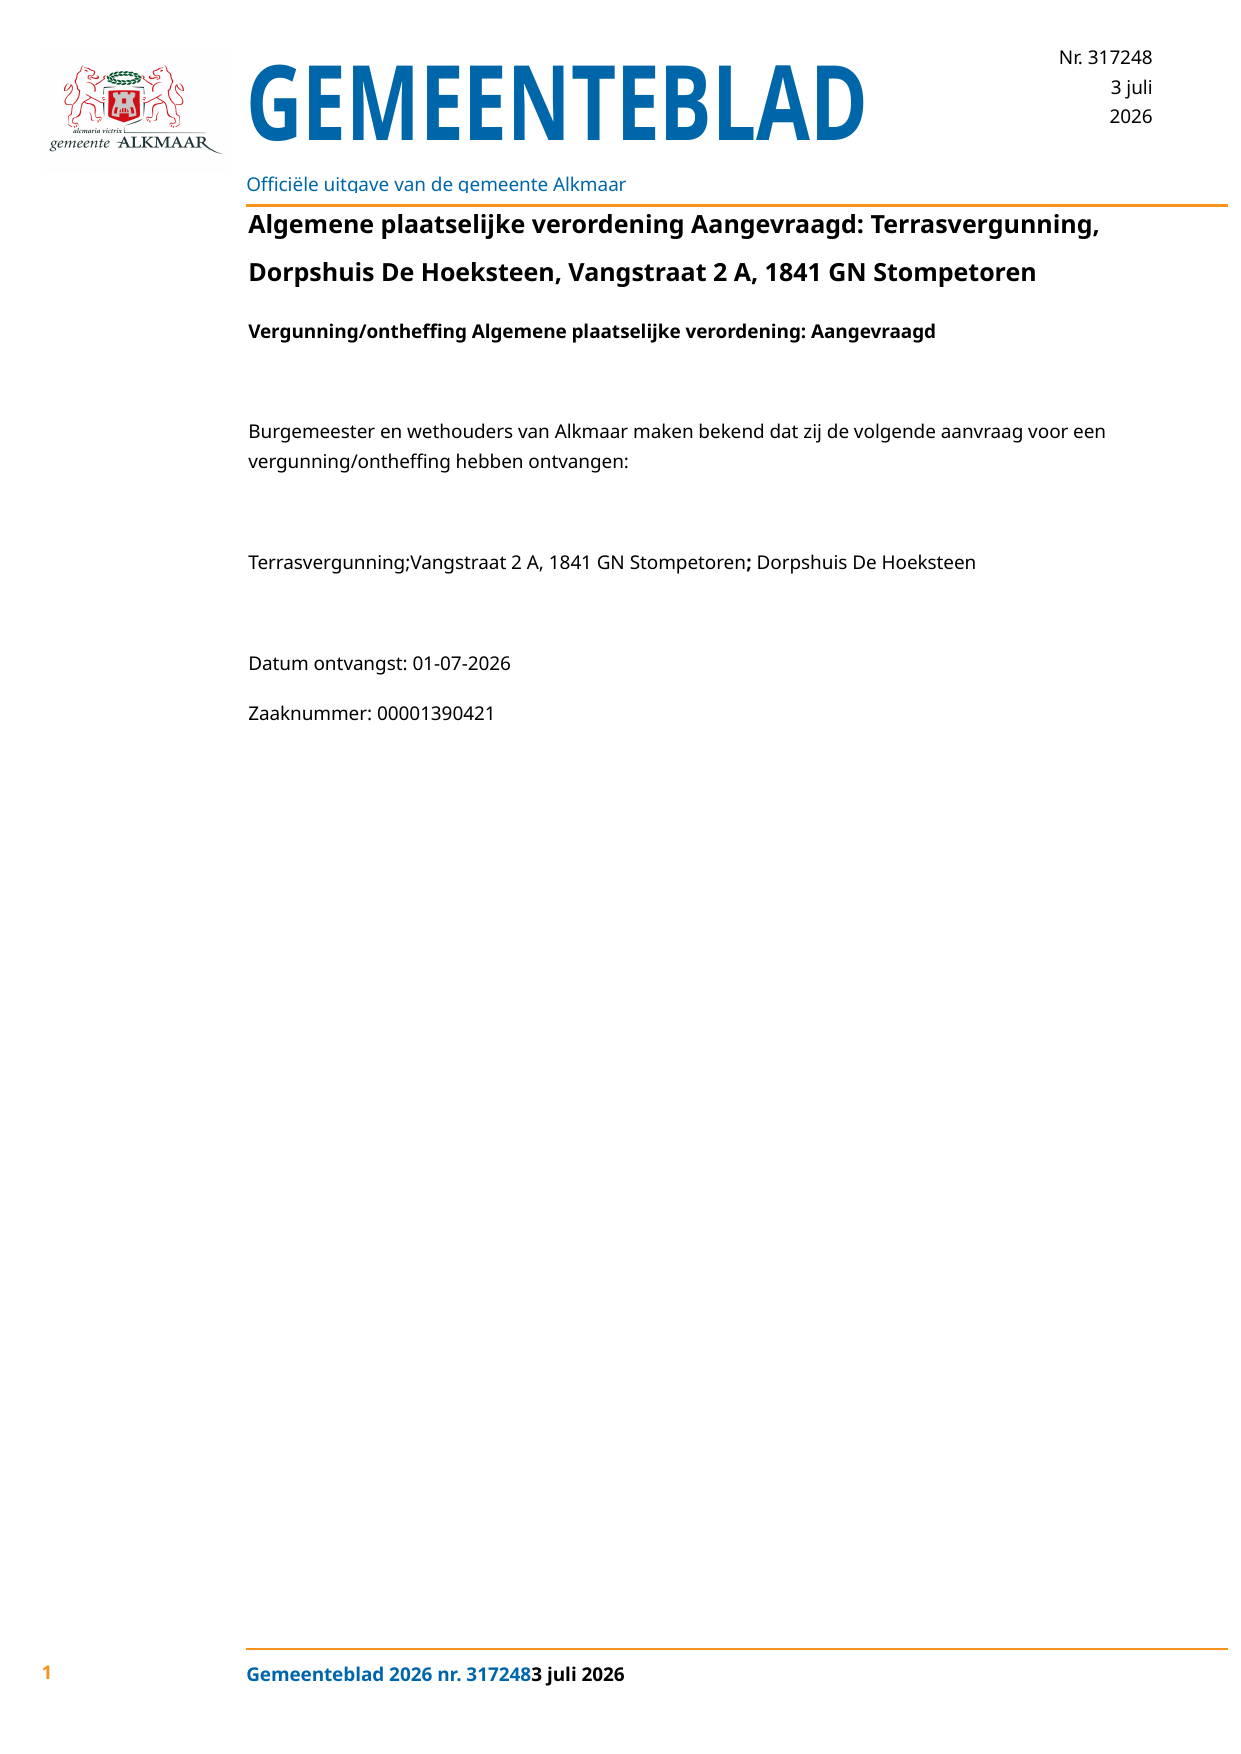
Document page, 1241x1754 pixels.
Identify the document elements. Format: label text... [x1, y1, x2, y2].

text Algemene plaatselijke verordening Aangevraagd: Terrasvergunning, Dorpshuis De Hoeksteen, Vangstraat 2 A, 1841 GN Stompetoren [248, 207, 1152, 288]
text Datum ontvangst: 01-07-2026 [248, 650, 1152, 676]
text Vergunning/ontheffing Algemene plaatselijke verordening: Aangevraagd [248, 318, 1152, 344]
text Burgemeester en wethouders van Alkmaar maken bekend dat zij de volgende aanvraag voor een vergunning/ontheffing hebben ontvangen: [248, 419, 1152, 474]
picture [41, 47, 231, 172]
text Terrasvergunning;Vangstraat 2 A, 1841 GN Stompetoren; Dorpshuis De Hoeksteen [248, 549, 1152, 575]
text Zaaknummer: 00001390421 [248, 700, 1152, 726]
